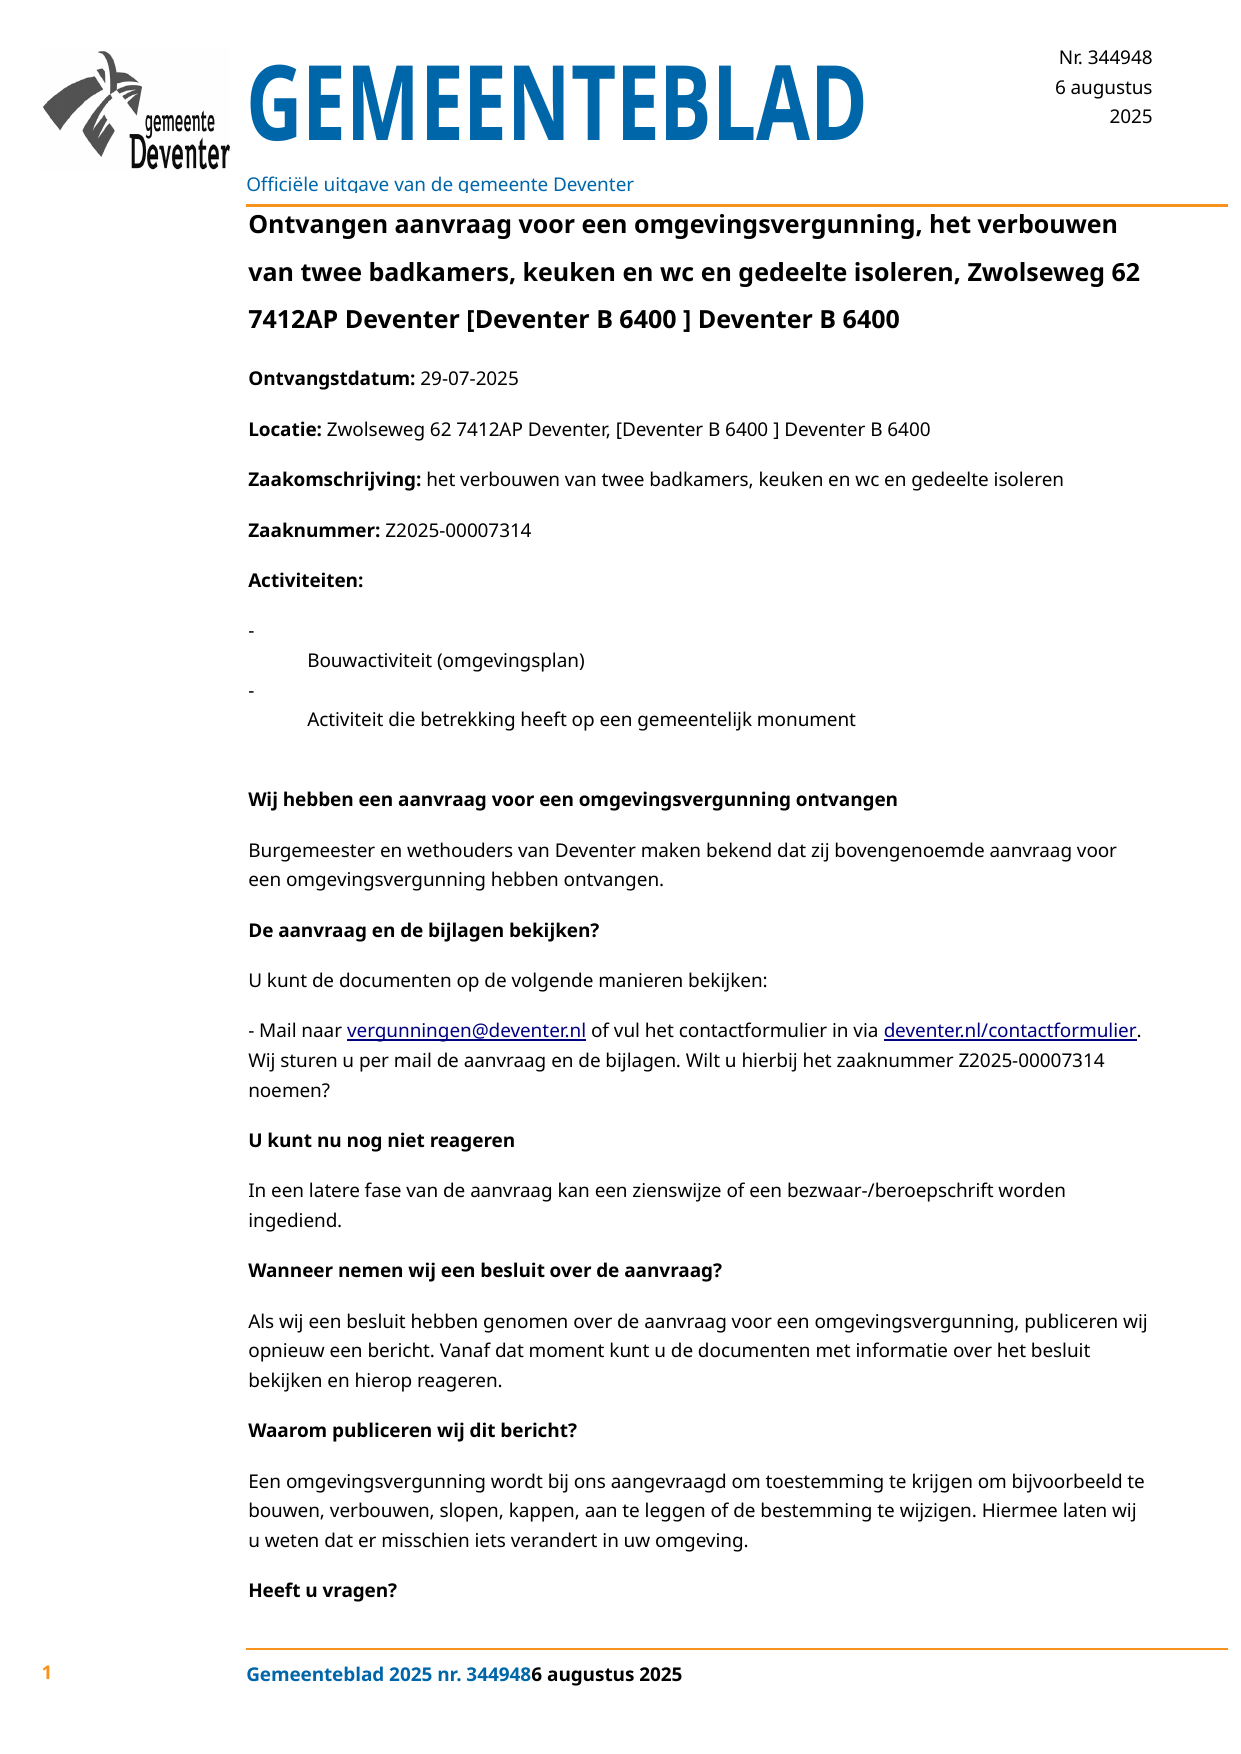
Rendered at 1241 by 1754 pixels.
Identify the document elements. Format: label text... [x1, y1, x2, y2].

list Activiteit die betrekking heeft op een gemeentelijk monument [248, 706, 1152, 732]
text U kunt de documenten op de volgende manieren bekijken: [248, 967, 1152, 993]
text In een latere fase van de aanvraag kan een zienswijze of een bezwaar-/beroepschrift worden ingediend. [248, 1178, 1152, 1233]
text - Mail naar vergunningen@deventer.nl of vul het contactformulier in via deventer.nl/contactformulier. Wij sturen u per mail de aanvraag en de bijlagen. Wilt u hierbij het zaaknummer Z2025-00007314 noemen? [248, 1018, 1152, 1102]
text Zaakomschrijving: het verbouwen van twee badkamers, keuken en wc en gedeelte isoleren [248, 466, 1152, 492]
list Bouwactiviteit (omgevingsplan) [248, 647, 1152, 673]
text Heeft u vragen? [248, 1578, 1152, 1603]
text Locatie: Zwolseweg 62 7412AP Deventer, [Deventer B 6400 ] Deventer B 6400 [248, 416, 1152, 442]
text Zaaknummer: Z2025-00007314 [248, 517, 1152, 542]
picture [41, 47, 231, 172]
text Een omgevingsvergunning wordt bij ons aangevraagd om toestemming te krijgen om bijvoorbeeld te bouwen, verbouwen, slopen, kappen, aan te leggen of de bestemming te wijzigen. Hiermee laten wij u weten dat er misschien iets verandert in uw omgeving. [248, 1468, 1152, 1553]
text Waarom publiceren wij dit bericht? [248, 1418, 1152, 1443]
text Als wij een besluit hebben genomen over de aanvraag voor een omgevingsvergunning, publiceren wij opnieuw een bericht. Vanaf dat moment kunt u de documenten met informatie over het besluit bekijken en hierop reageren. [248, 1308, 1152, 1393]
text Ontvangstdatum: 29-07-2025 [248, 366, 1152, 391]
text Wij hebben een aanvraag voor een omgevingsvergunning ontvangen [248, 786, 1152, 812]
text Wanneer nemen wij een besluit over de aanvraag? [248, 1258, 1152, 1283]
text Activiteiten: [248, 567, 1152, 593]
text Burgemeester en wethouders van Deventer maken bekend dat zij bovengenoemde aanvraag voor een omgevingsvergunning hebben ontvangen. [248, 837, 1152, 892]
text U kunt nu nog niet reageren [248, 1127, 1152, 1153]
text Ontvangen aanvraag voor een omgevingsvergunning, het verbouwen van twee badkamers, keuken en wc en gedeelte isoleren, Zwolseweg 62 7412AP Deventer [Deventer B 6400 ] Deventer B 6400 [248, 207, 1152, 336]
text De aanvraag en de bijlagen bekijken? [248, 917, 1152, 942]
